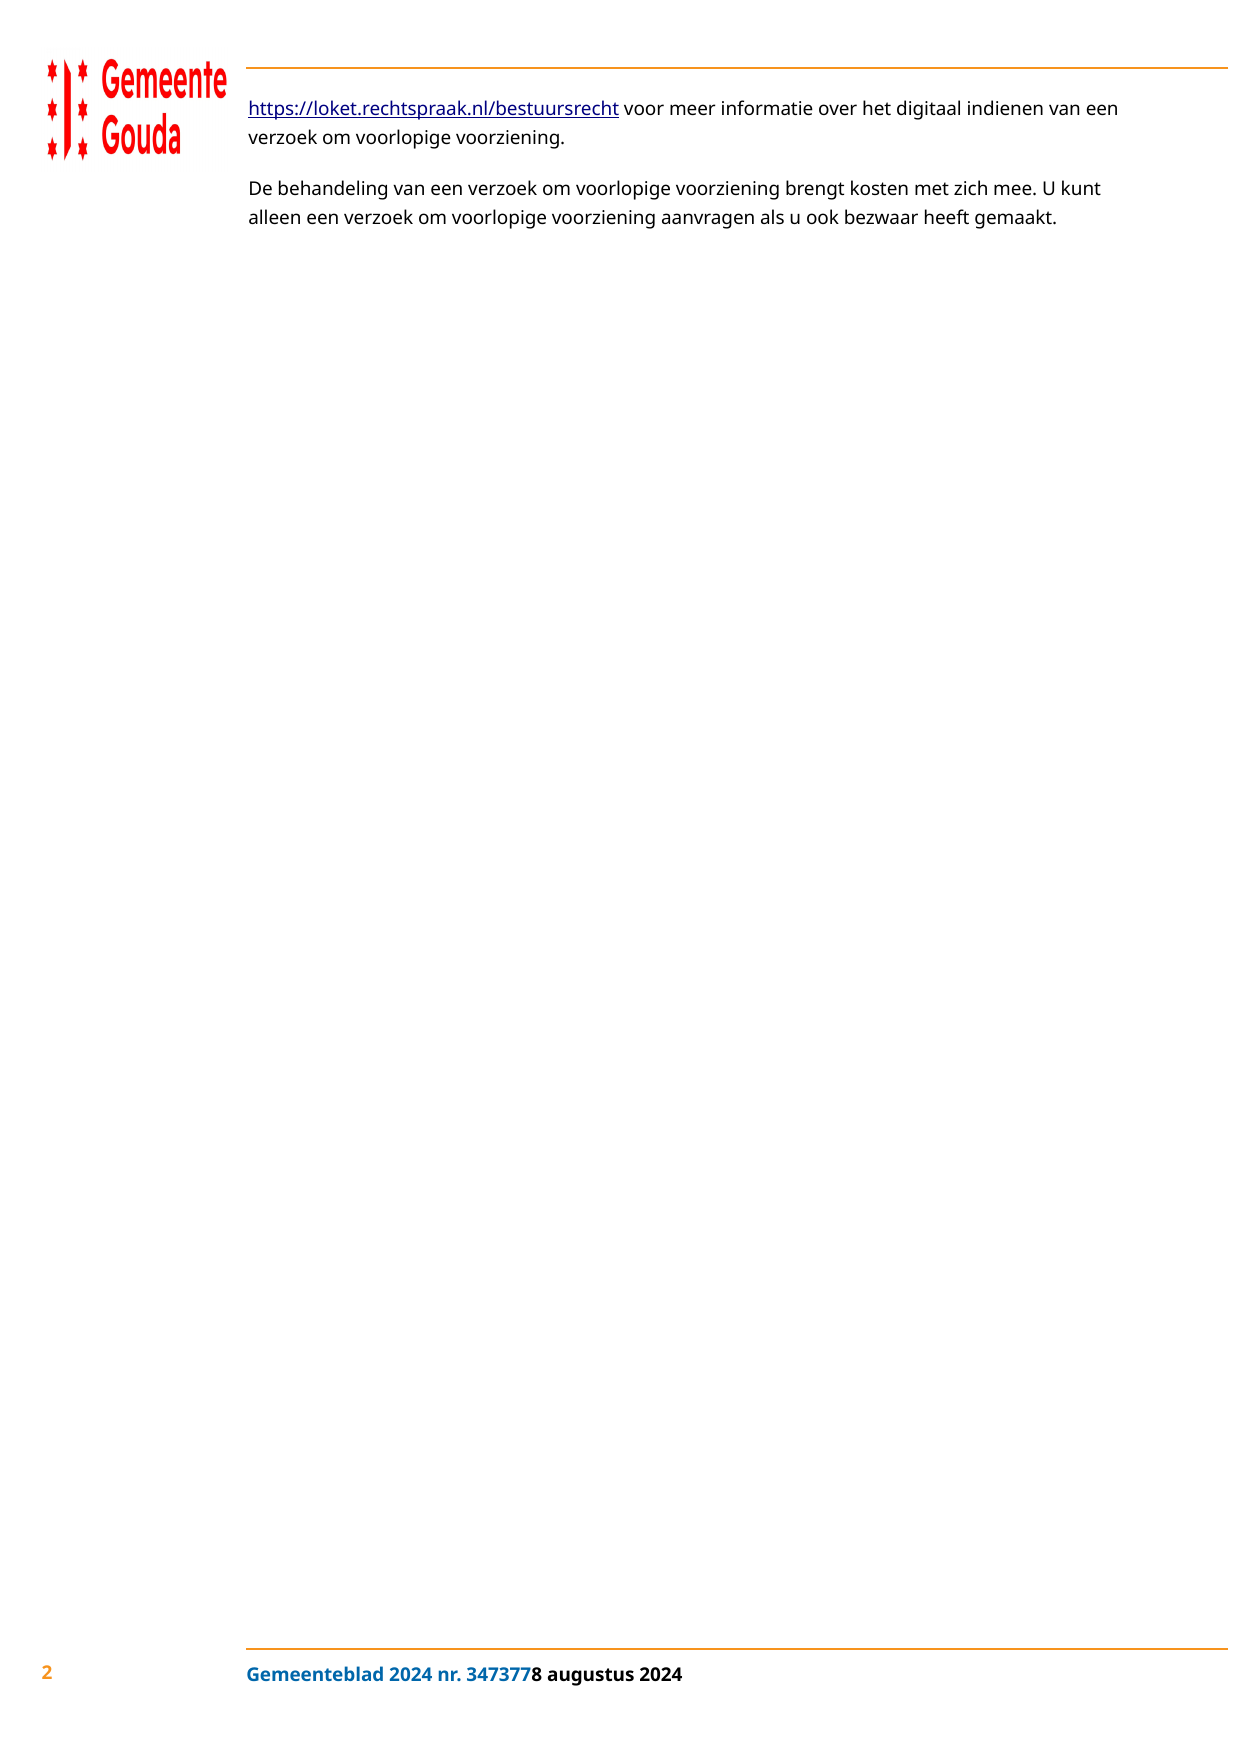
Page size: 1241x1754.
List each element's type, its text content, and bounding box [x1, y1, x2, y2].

text https://loket.rechtspraak.nl/bestuursrecht voor meer informatie over het digitaal indienen van een verzoek om voorlopige voorziening. [248, 95, 1152, 150]
picture [41, 47, 231, 172]
text De behandeling van een verzoek om voorlopige voorziening brengt kosten met zich mee. U kunt alleen een verzoek om voorlopige voorziening aanvragen als u ook bezwaar heeft gemaakt. [248, 175, 1152, 230]
